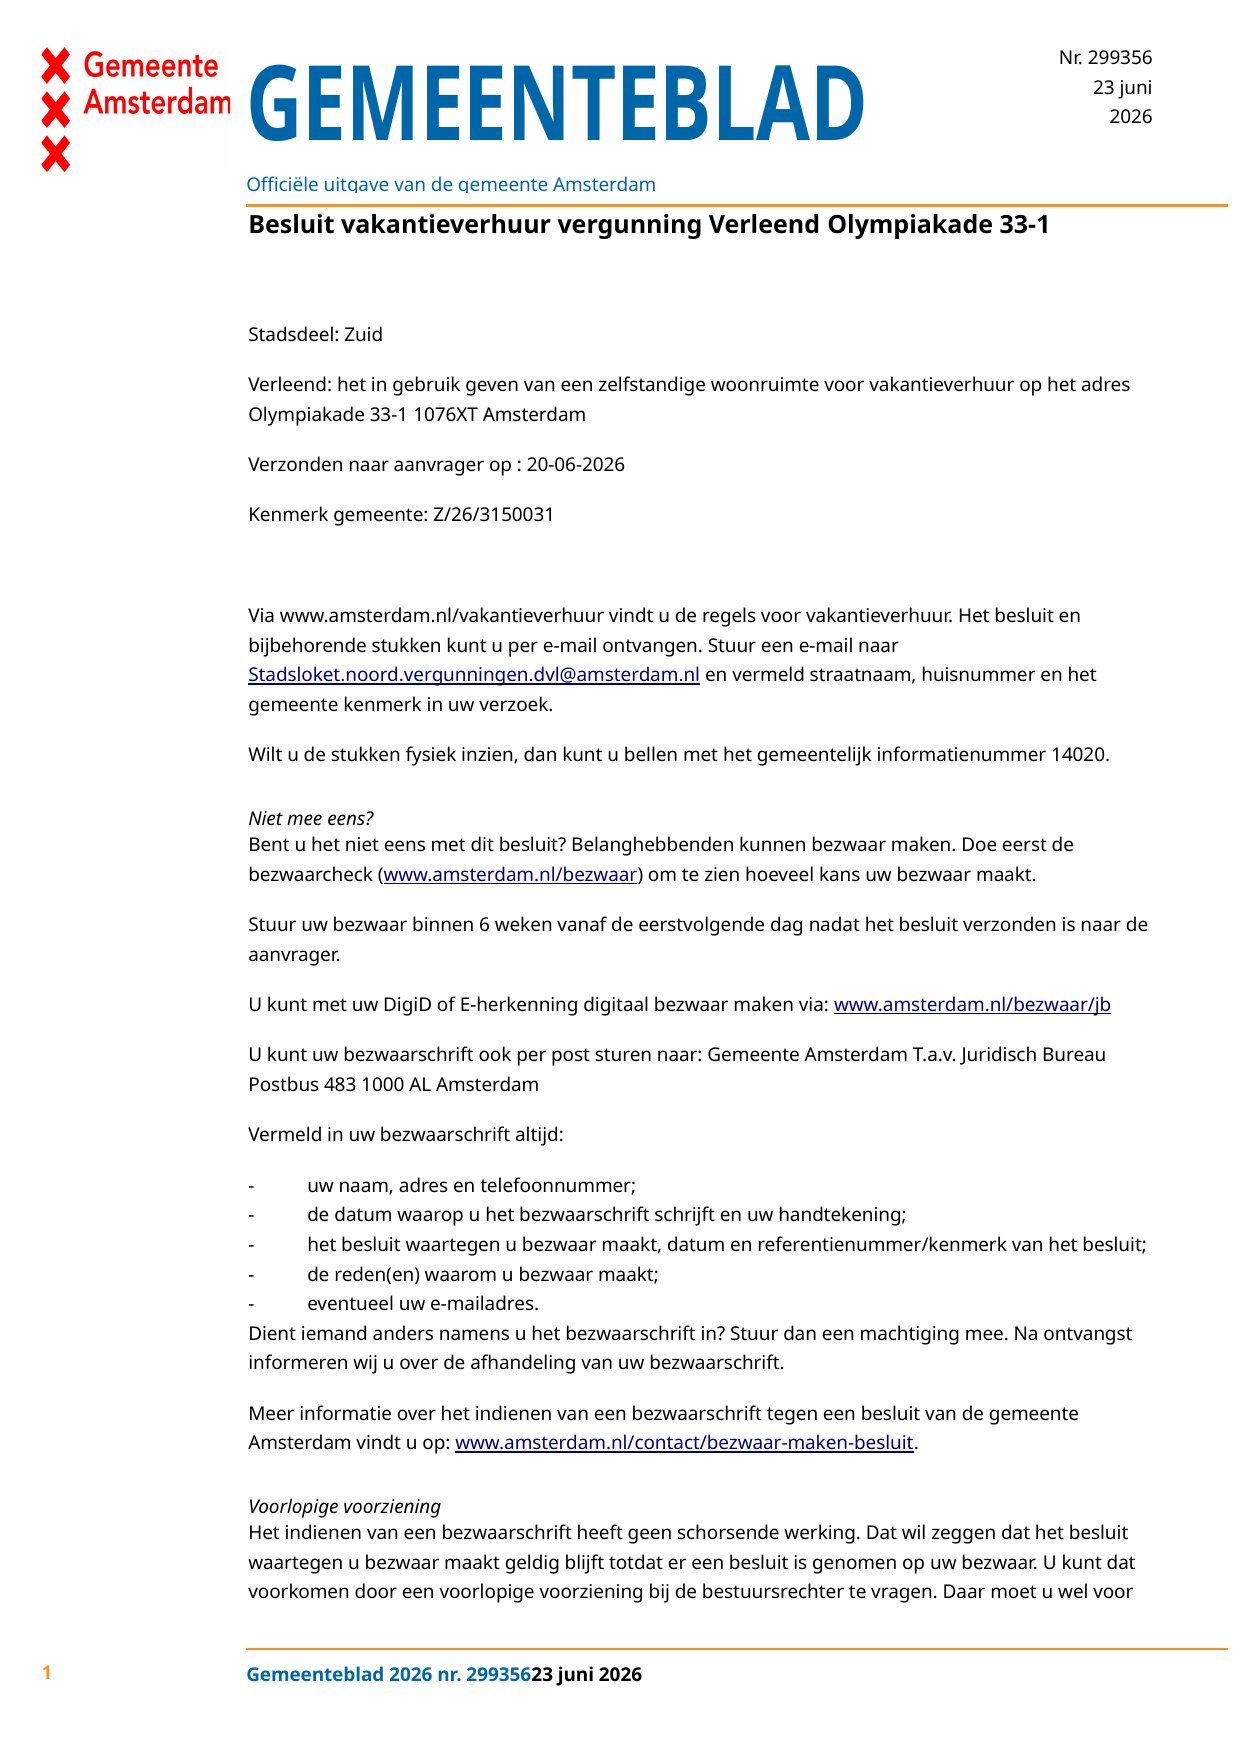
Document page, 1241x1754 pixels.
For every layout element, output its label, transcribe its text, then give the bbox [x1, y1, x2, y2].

text U kunt uw bezwaarschrift ook per post sturen naar: Gemeente Amsterdam T.a.v. Juridisch Bureau Postbus 483 1000 AL Amsterdam [248, 1042, 1152, 1097]
text Meer informatie over het indienen van een bezwaarschrift tegen een besluit van de gemeente Amsterdam vindt u op: www.amsterdam.nl/contact/bezwaar-maken-besluit. [248, 1400, 1152, 1455]
text Niet mee eens? [248, 806, 1152, 831]
text Bent u het niet eens met dit besluit? Belanghebbenden kunnen bezwaar maken. Doe eerst de bezwaarcheck (www.amsterdam.nl/bezwaar) om te zien hoeveel kans uw bezwaar maakt. [248, 831, 1152, 887]
list eventueel uw e-mailadres. [248, 1290, 1152, 1316]
list uw naam, adres en telefoonnummer; [248, 1172, 1152, 1198]
list het besluit waartegen u bezwaar maakt, datum en referentienummer/kenmerk van het besluit; [248, 1231, 1152, 1257]
list de datum waarop u het bezwaarschrift schrijft en uw handtekening; [248, 1202, 1152, 1227]
text Dient iemand anders namens u het bezwaarschrift in? Stuur dan een machtiging mee. Na ontvangst informeren wij u over de afhandeling van uw bezwaarschrift. [248, 1320, 1152, 1375]
text Besluit vakantieverhuur vergunning Verleend Olympiakade 33-1 [248, 207, 1152, 241]
text U kunt met uw DigiD of E-herkenning digitaal bezwaar maken via: www.amsterdam.nl/bezwaar/jb [248, 991, 1152, 1017]
text Via www.amsterdam.nl/vakantieverhuur vindt u de regels voor vakantieverhuur. Het besluit en bijbehorende stukken kunt u per e-mail ontvangen. Stuur een e-mail naar Stadsloket.noord.vergunningen.dvl@amsterdam.nl en vermeld straatnaam, huisnummer en het gemeente kenmerk in uw verzoek. [248, 602, 1152, 717]
text Verleend: het in gebruik geven van een zelfstandige woonruimte voor vakantieverhuur op het adres Olympiakade 33-1 1076XT Amsterdam [248, 371, 1152, 426]
text Stadsdeel: Zuid [248, 321, 1152, 346]
text Kenmerk gemeente: Z/26/3150031 [248, 502, 1152, 527]
text Vermeld in uw bezwaarschrift altijd: [248, 1122, 1152, 1147]
picture [41, 47, 231, 172]
text Het indienen van een bezwaarschrift heeft geen schorsende werking. Dat wil zeggen dat het besluit waartegen u bezwaar maakt geldig blijft totdat er een besluit is genomen op uw bezwaar. U kunt dat voorkomen door een voorlopige voorziening bij de bestuursrechter te vragen. Daar moet u wel voor [248, 1519, 1152, 1604]
text Verzonden naar aanvrager op : 20-06-2026 [248, 451, 1152, 477]
list de reden(en) waarom u bezwaar maakt; [248, 1261, 1152, 1287]
text Voorlopige voorziening [248, 1493, 1152, 1519]
text Stuur uw bezwaar binnen 6 weken vanaf de eerstvolgende dag nadat het besluit verzonden is naar de aanvrager. [248, 911, 1152, 967]
text Wilt u de stukken fysiek inzien, dan kunt u bellen met het gemeentelijk informatienummer 14020. [248, 742, 1152, 767]
